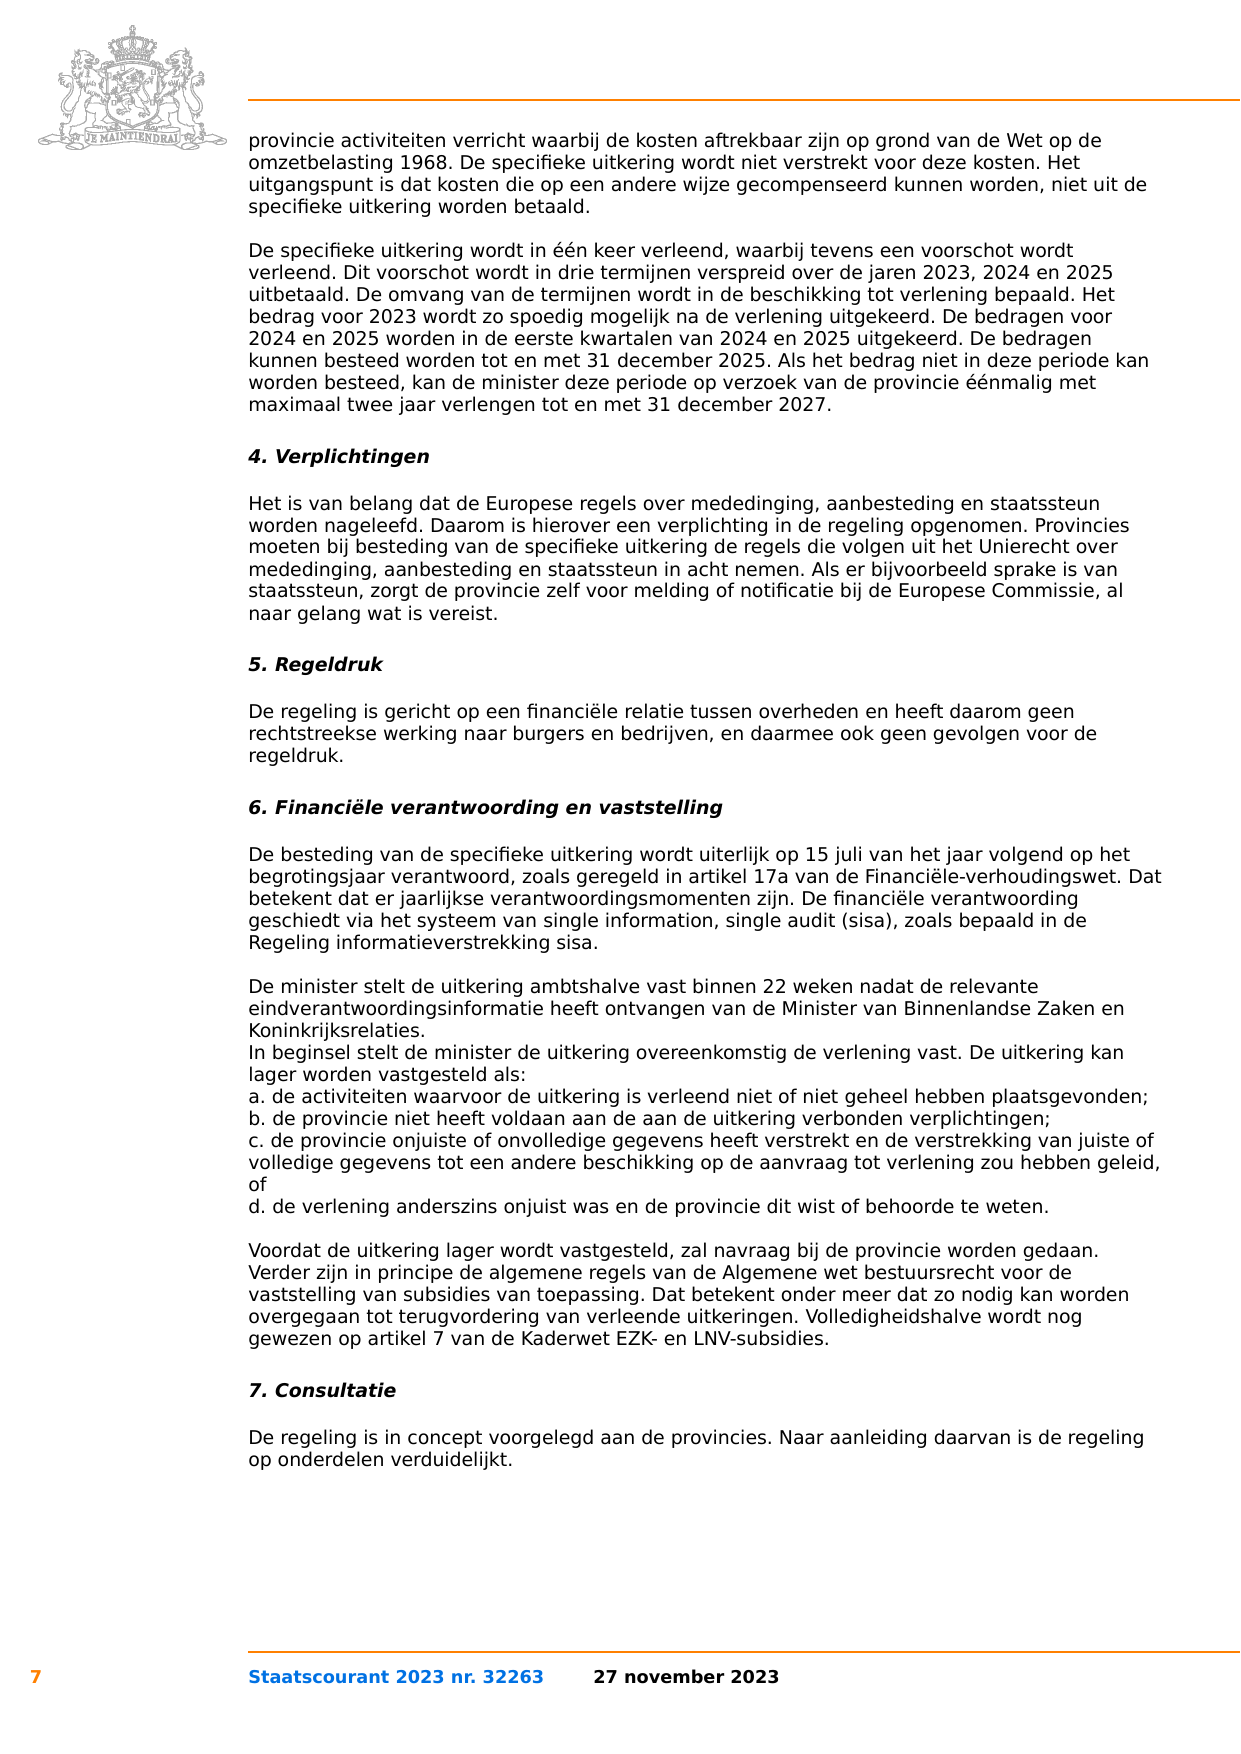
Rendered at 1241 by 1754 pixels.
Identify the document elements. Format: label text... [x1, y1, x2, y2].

text a. de activiteiten waarvoor de uitkering is verleend niet of niet geheel hebben plaatsgevonden; [248, 1086, 1163, 1108]
subtitle 4. Verplichtingen [248, 446, 1163, 467]
text provincie activiteiten verricht waarbij de kosten aftrekbaar zijn op grond van de Wet op de omzetbelasting 1968. De specifieke uitkering wordt niet verstrekt voor deze kosten. Het uitgangspunt is dat kosten die op een andere wijze gecompenseerd kunnen worden, niet uit de specifieke uitkering worden betaald. [248, 130, 1163, 218]
text De regeling is gericht op een financiële relatie tussen overheden en heeft daarom geen rechtstreekse werking naar burgers en bedrijven, en daarmee ook geen gevolgen voor de regeldruk. [248, 701, 1163, 767]
text In beginsel stelt de minister de uitkering overeenkomstig de verlening vast. De uitkering kan lager worden vastgesteld als: [248, 1042, 1163, 1086]
picture [38, 25, 227, 150]
text De specifieke uitkering wordt in één keer verleend, waarbij tevens een voorschot wordt verleend. Dit voorschot wordt in drie termijnen verspreid over de jaren 2023, 2024 en 2025 uitbetaald. De omvang van de termijnen wordt in de beschikking tot verlening bepaald. Het bedrag voor 2023 wordt zo spoedig mogelijk na de verlening uitgekeerd. De bedragen voor 2024 en 2025 worden in de eerste kwartalen van 2024 en 2025 uitgekeerd. De bedragen kunnen besteed worden tot en met 31 december 2025. Als het bedrag niet in deze periode kan worden besteed, kan de minister deze periode op verzoek van de provincie éénmalig met maximaal twee jaar verlengen tot en met 31 december 2027. [248, 240, 1163, 416]
text De besteding van de specifieke uitkering wordt uiterlijk op 15 juli van het jaar volgend op het begrotingsjaar verantwoord, zoals geregeld in artikel 17a van de Financiële-verhoudingswet. Dat betekent dat er jaarlijkse verantwoordingsmomenten zijn. De financiële verantwoording geschiedt via het systeem van single information, single audit (sisa), zoals bepaald in de Regeling informatieverstrekking sisa. [248, 844, 1163, 954]
subtitle 5. Regeldruk [248, 654, 1163, 676]
text d. de verlening anderszins onjuist was en de provincie dit wist of behoorde te weten. [248, 1196, 1163, 1218]
text c. de provincie onjuiste of onvolledige gegevens heeft verstrekt en de verstrekking van juiste of volledige gegevens tot een andere beschikking op de aanvraag tot verlening zou hebben geleid, of [248, 1130, 1163, 1196]
subtitle 6. Financiële verantwoording en vaststelling [248, 797, 1163, 819]
text Het is van belang dat de Europese regels over mededinging, aanbesteding en staatssteun worden nageleefd. Daarom is hierover een verplichting in de regeling opgenomen. Provincies moeten bij besteding van de specifieke uitkering de regels die volgen uit het Unierecht over mededinging, aanbesteding en staatssteun in acht nemen. Als er bijvoorbeeld sprake is van staatssteun, zorgt de provincie zelf voor melding of notificatie bij de Europese Commissie, al naar gelang wat is vereist. [248, 492, 1163, 624]
text De minister stelt de uitkering ambtshalve vast binnen 22 weken nadat de relevante eindverantwoordingsinformatie heeft ontvangen van de Minister van Binnenlandse Zaken en Koninkrijksrelaties. [248, 976, 1163, 1042]
subtitle 7. Consultatie [248, 1379, 1163, 1402]
text De regeling is in concept voorgelegd aan de provincies. Naar aanleiding daarvan is de regeling op onderdelen verduidelijkt. [248, 1427, 1163, 1471]
text Voordat de uitkering lager wordt vastgesteld, zal navraag bij de provincie worden gedaan. Verder zijn in principe de algemene regels van de Algemene wet bestuursrecht voor de vaststelling van subsidies van toepassing. Dat betekent onder meer dat zo nodig kan worden overgegaan tot terugvordering van verleende uitkeringen. Volledigheidshalve wordt nog gewezen op artikel 7 van de Kaderwet EZK- en LNV-subsidies. [248, 1240, 1163, 1349]
text b. de provincie niet heeft voldaan aan de aan de uitkering verbonden verplichtingen; [248, 1108, 1163, 1130]
